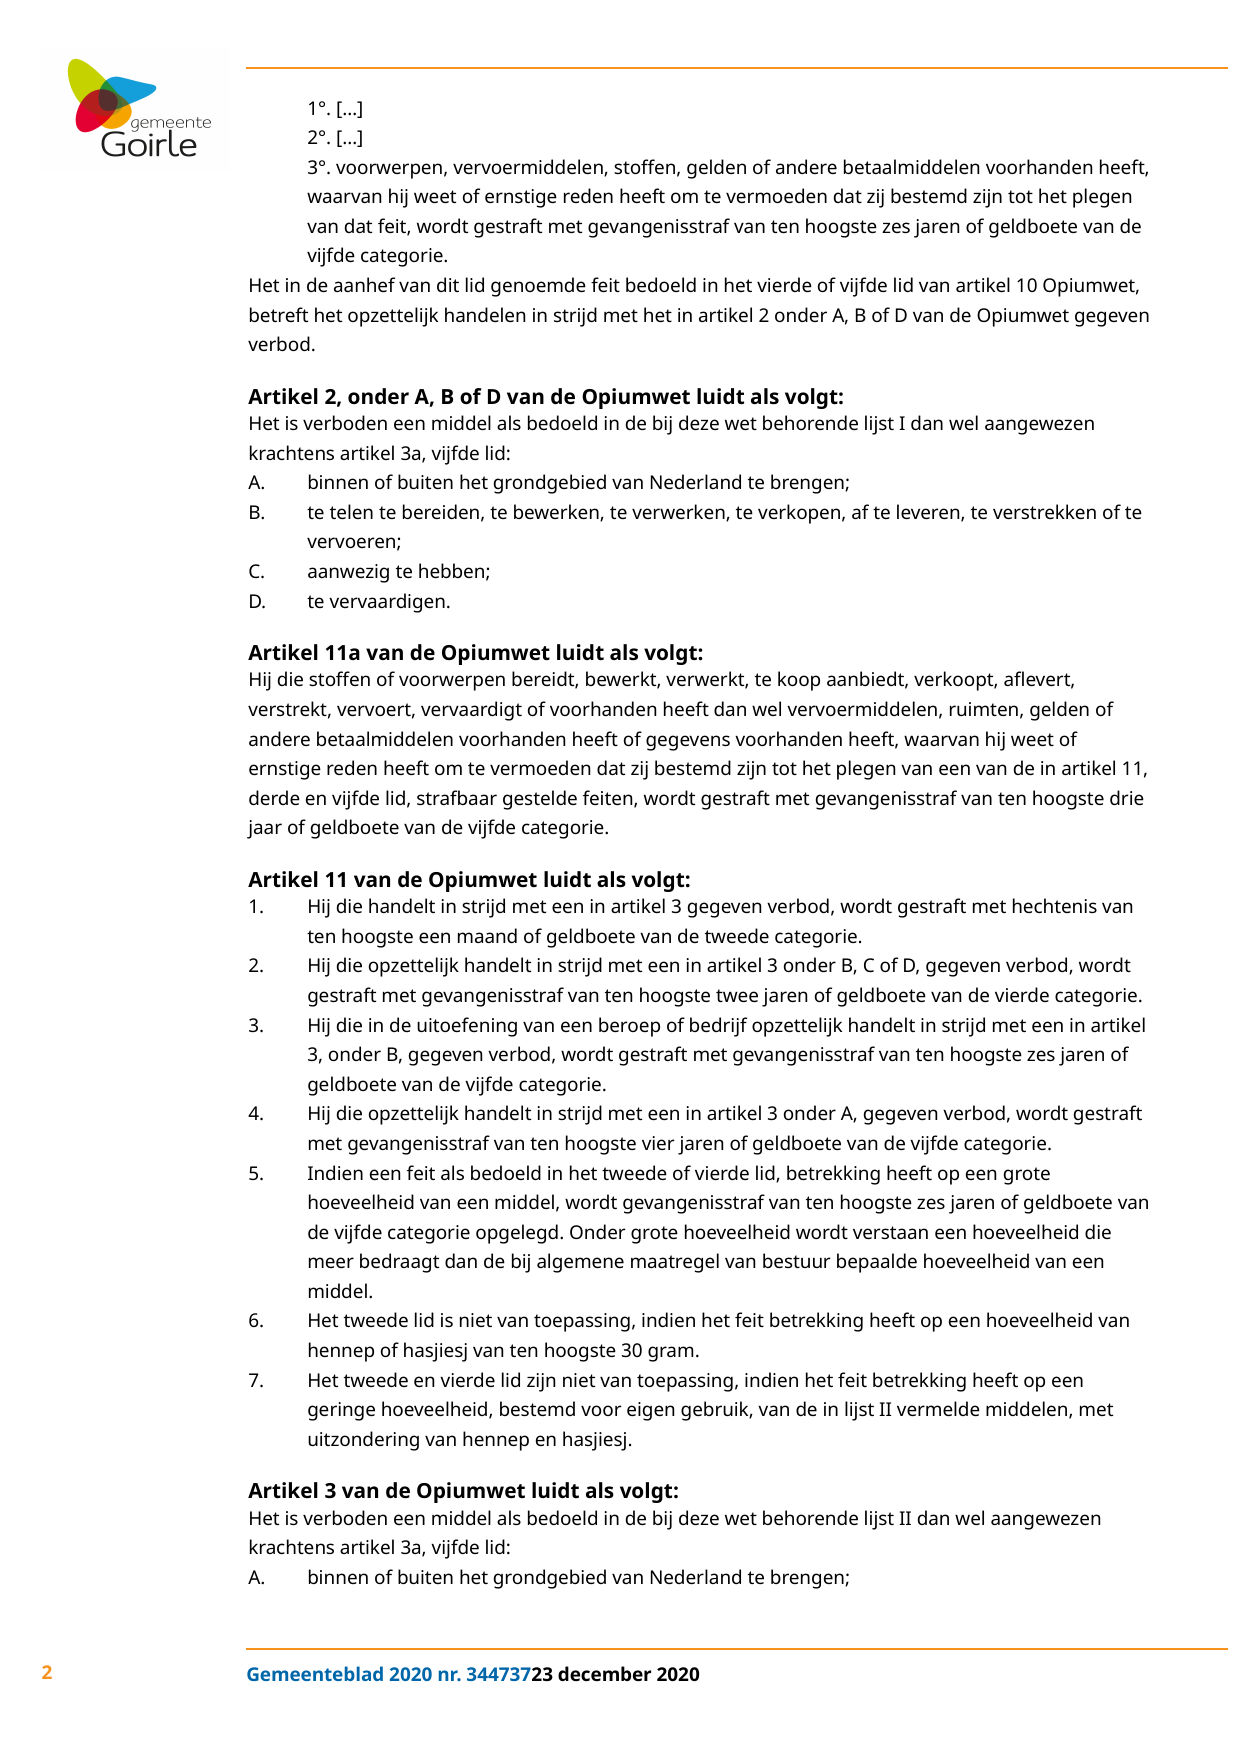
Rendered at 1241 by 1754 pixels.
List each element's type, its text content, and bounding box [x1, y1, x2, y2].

list aanwezig te hebben; [248, 558, 1152, 584]
text Hij die stoffen of voorwerpen bereidt, bewerkt, verwerkt, te koop aanbiedt, verkoopt, aflevert, verstrekt, vervoert, vervaardigt of voorhanden heeft dan wel vervoermiddelen, ruimten, gelden of andere betaalmiddelen voorhanden heeft of gegevens voorhanden heeft, waarvan hij weet of ernstige reden heeft om te vermoeden dat zij bestemd zijn tot het plegen van een van de in artikel 11, derde en vijfde lid, strafbaar gestelde feiten, wordt gestraft met gevangenisstraf van ten hoogste drie jaar of geldboete van de vijfde categorie. [248, 667, 1152, 840]
list binnen of buiten het grondgebied van Nederland te brengen; [248, 469, 1152, 495]
text Artikel 11a van de Opiumwet luidt als volgt: [248, 638, 1152, 667]
list Het tweede lid is niet van toepassing, indien het feit betrekking heeft op een hoeveelheid van hennep of hasjiesj van ten hoogste 30 gram. [248, 1308, 1152, 1363]
list Hij die handelt in strijd met een in artikel 3 gegeven verbod, wordt gestraft met hechtenis van ten hoogste een maand of geldboete van de tweede categorie. [248, 893, 1152, 949]
text Artikel 11 van de Opiumwet luidt als volgt: [248, 865, 1152, 893]
list Het tweede en vierde lid zijn niet van toepassing, indien het feit betrekking heeft op een geringe hoeveelheid, bestemd voor eigen gebruik, van de in lijst II vermelde middelen, met uitzondering van hennep en hasjiesj. [248, 1367, 1152, 1452]
list Hij die opzettelijk handelt in strijd met een in artikel 3 onder A, gegeven verbod, wordt gestraft met gevangenisstraf van ten hoogste vier jaren of geldboete van de vijfde categorie. [248, 1101, 1152, 1156]
text Het in de aanhef van dit lid genoemde feit bedoeld in het vierde of vijfde lid van artikel 10 Opiumwet, betreft het opzettelijk handelen in strijd met het in artikel 2 onder A, B of D van de Opiumwet gegeven verbod. [248, 272, 1152, 357]
text Artikel 3 van de Opiumwet luidt als volgt: [248, 1476, 1152, 1505]
text Artikel 2, onder A, B of D van de Opiumwet luidt als volgt: [248, 382, 1152, 410]
list Hij die in de uitoefening van een beroep of bedrijf opzettelijk handelt in strijd met een in artikel 3, onder B, gegeven verbod, wordt gestraft met gevangenisstraf van ten hoogste zes jaren of geldboete van de vijfde categorie. [248, 1012, 1152, 1097]
list te vervaardigen. [248, 588, 1152, 613]
list binnen of buiten het grondgebied van Nederland te brengen; [248, 1564, 1152, 1590]
picture [41, 47, 231, 172]
text Het is verboden een middel als bedoeld in de bij deze wet behorende lijst I dan wel aangewezen krachtens artikel 3a, vijfde lid: [248, 410, 1152, 466]
list te telen te bereiden, te bewerken, te verwerken, te verkopen, af te leveren, te verstrekken of te vervoeren; [248, 499, 1152, 554]
text Het is verboden een middel als bedoeld in de bij deze wet behorende lijst II dan wel aangewezen krachtens artikel 3a, vijfde lid: [248, 1505, 1152, 1560]
list 2°. […] [248, 124, 1152, 150]
list 3°. voorwerpen, vervoermiddelen, stoffen, gelden of andere betaalmiddelen voorhanden heeft, waarvan hij weet of ernstige reden heeft om te vermoeden dat zij bestemd zijn tot het plegen van dat feit, wordt gestraft met gevangenisstraf van ten hoogste zes jaren of geldboete van de vijfde categorie. [248, 154, 1152, 268]
list Indien een feit als bedoeld in het tweede of vierde lid, betrekking heeft op een grote hoeveelheid van een middel, wordt gevangenisstraf van ten hoogste zes jaren of geldboete van de vijfde categorie opgelegd. Onder grote hoeveelheid wordt verstaan een hoeveelheid die meer bedraagt dan de bij algemene maatregel van bestuur bepaalde hoeveelheid van een middel. [248, 1160, 1152, 1304]
list 1°. […] [248, 95, 1152, 121]
list Hij die opzettelijk handelt in strijd met een in artikel 3 onder B, C of D, gegeven verbod, wordt gestraft met gevangenisstraf van ten hoogste twee jaren of geldboete van de vierde categorie. [248, 953, 1152, 1008]
